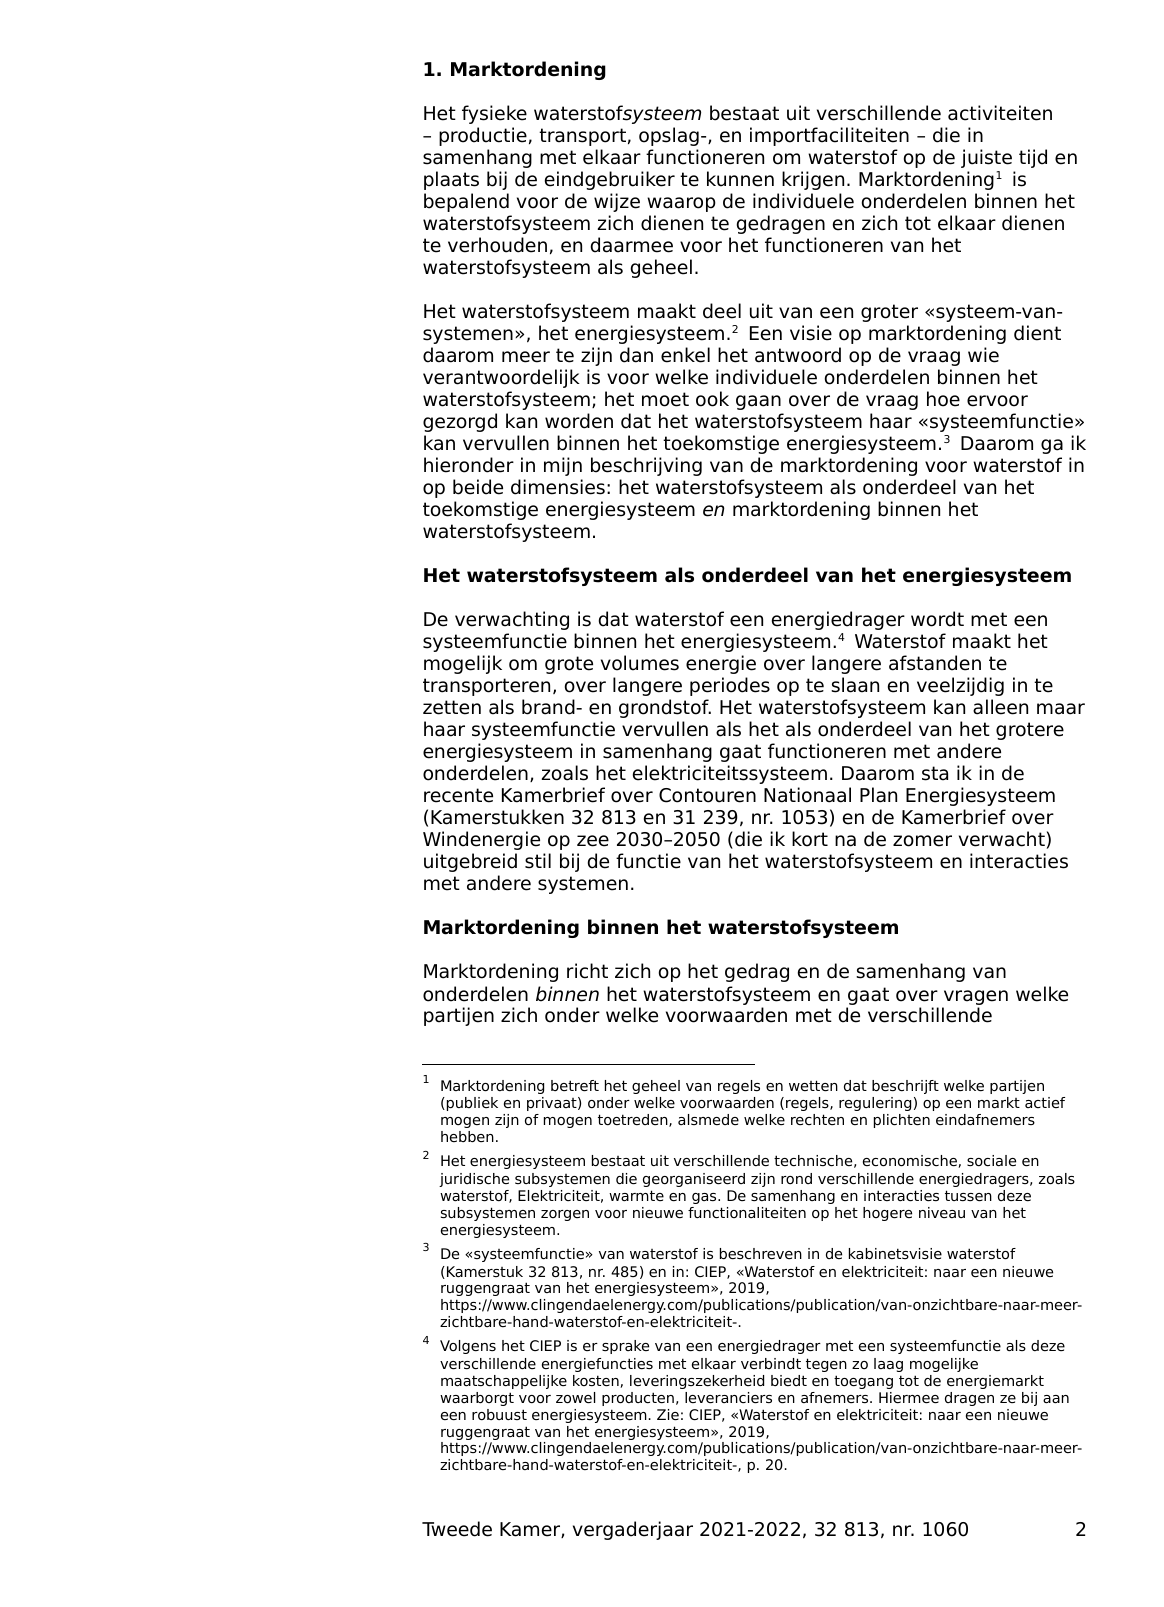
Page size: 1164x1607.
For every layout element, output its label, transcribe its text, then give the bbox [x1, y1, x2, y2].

text Het waterstofsysteem maakt deel uit van een groter «systeem-van-systemen», het energiesysteem. Een visie op marktordening dient daarom meer te zijn dan enkel het antwoord op de vraag wie verantwoordelijk is voor welke individuele onderdelen binnen het waterstofsysteem; het moet ook gaan over de vraag hoe ervoor gezorgd kan worden dat het waterstofsysteem haar «systeemfunctie» kan vervullen binnen het toekomstige energiesysteem. Daarom ga ik hieronder in mijn beschrijving van de marktordening voor waterstof in op beide dimensies: het waterstofsysteem als onderdeel van het toekomstige energiesysteem en marktordening binnen het waterstofsysteem. [422, 301, 1087, 543]
subtitle Marktordening binnen het waterstofsysteem [422, 917, 1087, 939]
text Marktordening betreft het geheel van regels en wetten dat beschrijft welke partijen (publiek en privaat) onder welke voorwaarden (regels, regulering) op een markt actief mogen zijn of mogen toetreden, alsmede welke rechten en plichten eindafnemers hebben. [422, 1073, 1087, 1146]
subtitle Het waterstofsysteem als onderdeel van het energiesysteem [422, 565, 1087, 587]
text De verwachting is dat waterstof een energiedrager wordt met een systeemfunctie binnen het energiesysteem. Waterstof maakt het mogelijk om grote volumes energie over langere afstanden te transporteren, over langere periodes op te slaan en veelzijdig in te zetten als brand- en grondstof. Het waterstofsysteem kan alleen maar haar systeemfunctie vervullen als het als onderdeel van het grotere energiesysteem in samenhang gaat functioneren met andere onderdelen, zoals het elektriciteitssysteem. Daarom sta ik in de recente Kamerbrief over Contouren Nationaal Plan Energiesysteem (Kamerstukken 32 813 en 31 239, nr. 1053) en de Kamerbrief over Windenergie op zee 2030–2050 (die ik kort na de zomer verwacht) uitgebreid stil bij de functie van het waterstofsysteem en interacties met andere systemen. [422, 609, 1087, 895]
text Het energiesysteem bestaat uit verschillende technische, economische, sociale en juridische subsystemen die georganiseerd zijn rond verschillende energiedragers, zoals waterstof, Elektriciteit, warmte en gas. De samenhang en interacties tussen deze subsystemen zorgen voor nieuwe functionaliteiten op het hogere niveau van het energiesysteem. [422, 1149, 1087, 1239]
text Marktordening richt zich op het gedrag en de samenhang van onderdelen binnen het waterstofsysteem en gaat over vragen welke partijen zich onder welke voorwaarden met de verschillende [422, 961, 1087, 1027]
text Het fysieke waterstofsysteem bestaat uit verschillende activiteiten – productie, transport, opslag-, en importfaciliteiten – die in samenhang met elkaar functioneren om waterstof op de juiste tijd en plaats bij de eindgebruiker te kunnen krijgen. Marktordening is bepalend voor de wijze waarop de individuele onderdelen binnen het waterstofsysteem zich dienen te gedragen en zich tot elkaar dienen te verhouden, en daarmee voor het functioneren van het waterstofsysteem als geheel. [422, 103, 1087, 279]
text Volgens het CIEP is er sprake van een energiedrager met een systeemfunctie als deze verschillende energiefuncties met elkaar verbindt tegen zo laag mogelijke maatschappelijke kosten, leveringszekerheid biedt en toegang tot de energiemarkt waarborgt voor zowel producten, leveranciers en afnemers. Hiermee dragen ze bij aan een robuust energiesysteem. Zie: CIEP, «Waterstof en elektriciteit: naar een nieuwe ruggengraat van het energiesysteem», 2019, https://www.clingendaelenergy.com/publications/publication/van-onzichtbare-naar-meer-zichtbare-hand-waterstof-en-elektriciteit-, p. 20. [422, 1334, 1087, 1474]
subtitle 1. Marktordening [422, 59, 1087, 81]
text De «systeemfunctie» van waterstof is beschreven in de kabinetsvisie waterstof (Kamerstuk 32 813, nr. 485) en in: CIEP, «Waterstof en elektriciteit: naar een nieuwe ruggengraat van het energiesysteem», 2019, https://www.clingendaelenergy.com/publications/publication/van-onzichtbare-naar-meer-zichtbare-hand-waterstof-en-elektriciteit-. [422, 1242, 1087, 1331]
